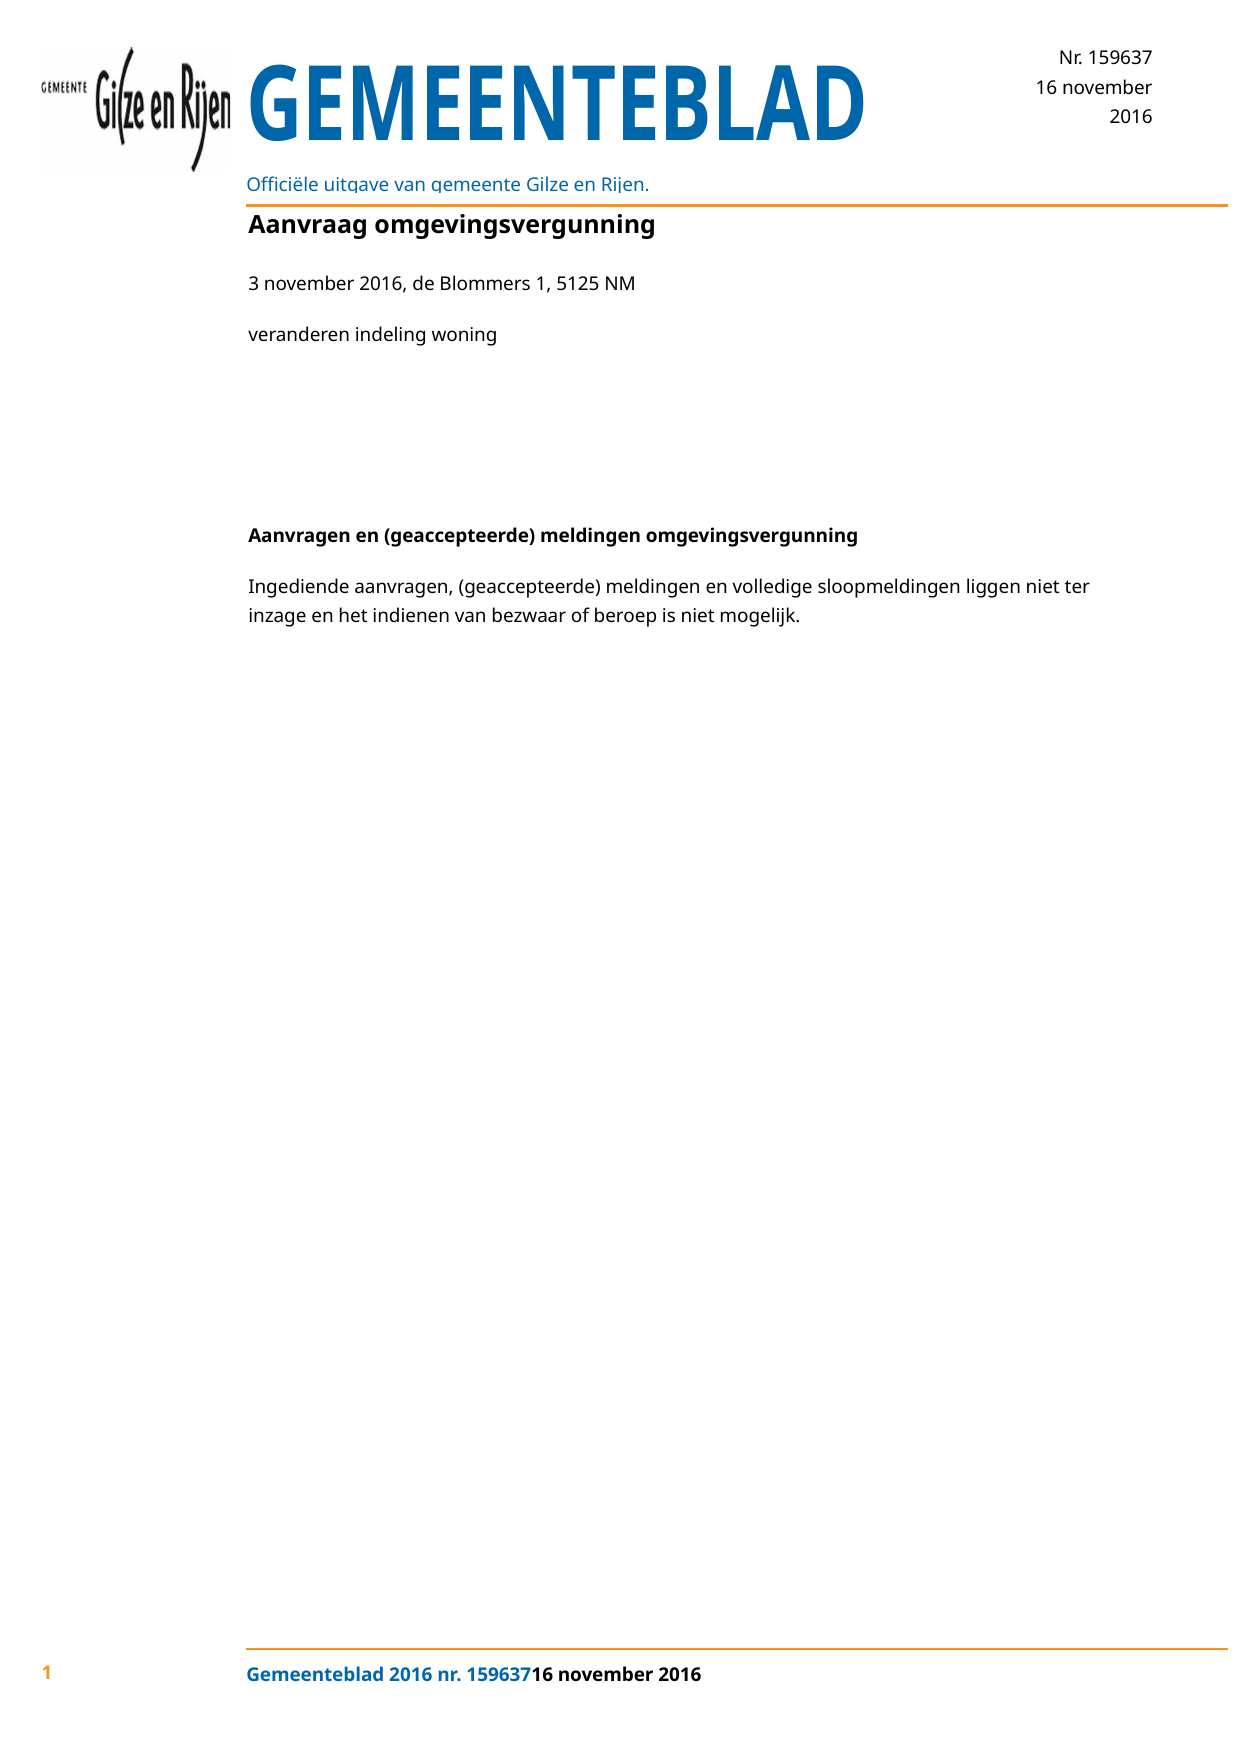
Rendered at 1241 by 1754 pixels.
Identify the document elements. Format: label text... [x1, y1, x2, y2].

text Aanvragen en (geaccepteerde) meldingen omgevingsvergunning [248, 522, 1152, 548]
text Aanvraag omgevingsvergunning [248, 207, 1152, 241]
text Ingediende aanvragen, (geaccepteerde) meldingen en volledige sloopmeldingen liggen niet ter inzage en het indienen van bezwaar of beroep is niet mogelijk. [248, 573, 1152, 628]
text veranderen indeling woning [248, 321, 1152, 346]
picture [41, 47, 231, 172]
text 3 november 2016, de Blommers 1, 5125 NM [248, 270, 1152, 296]
